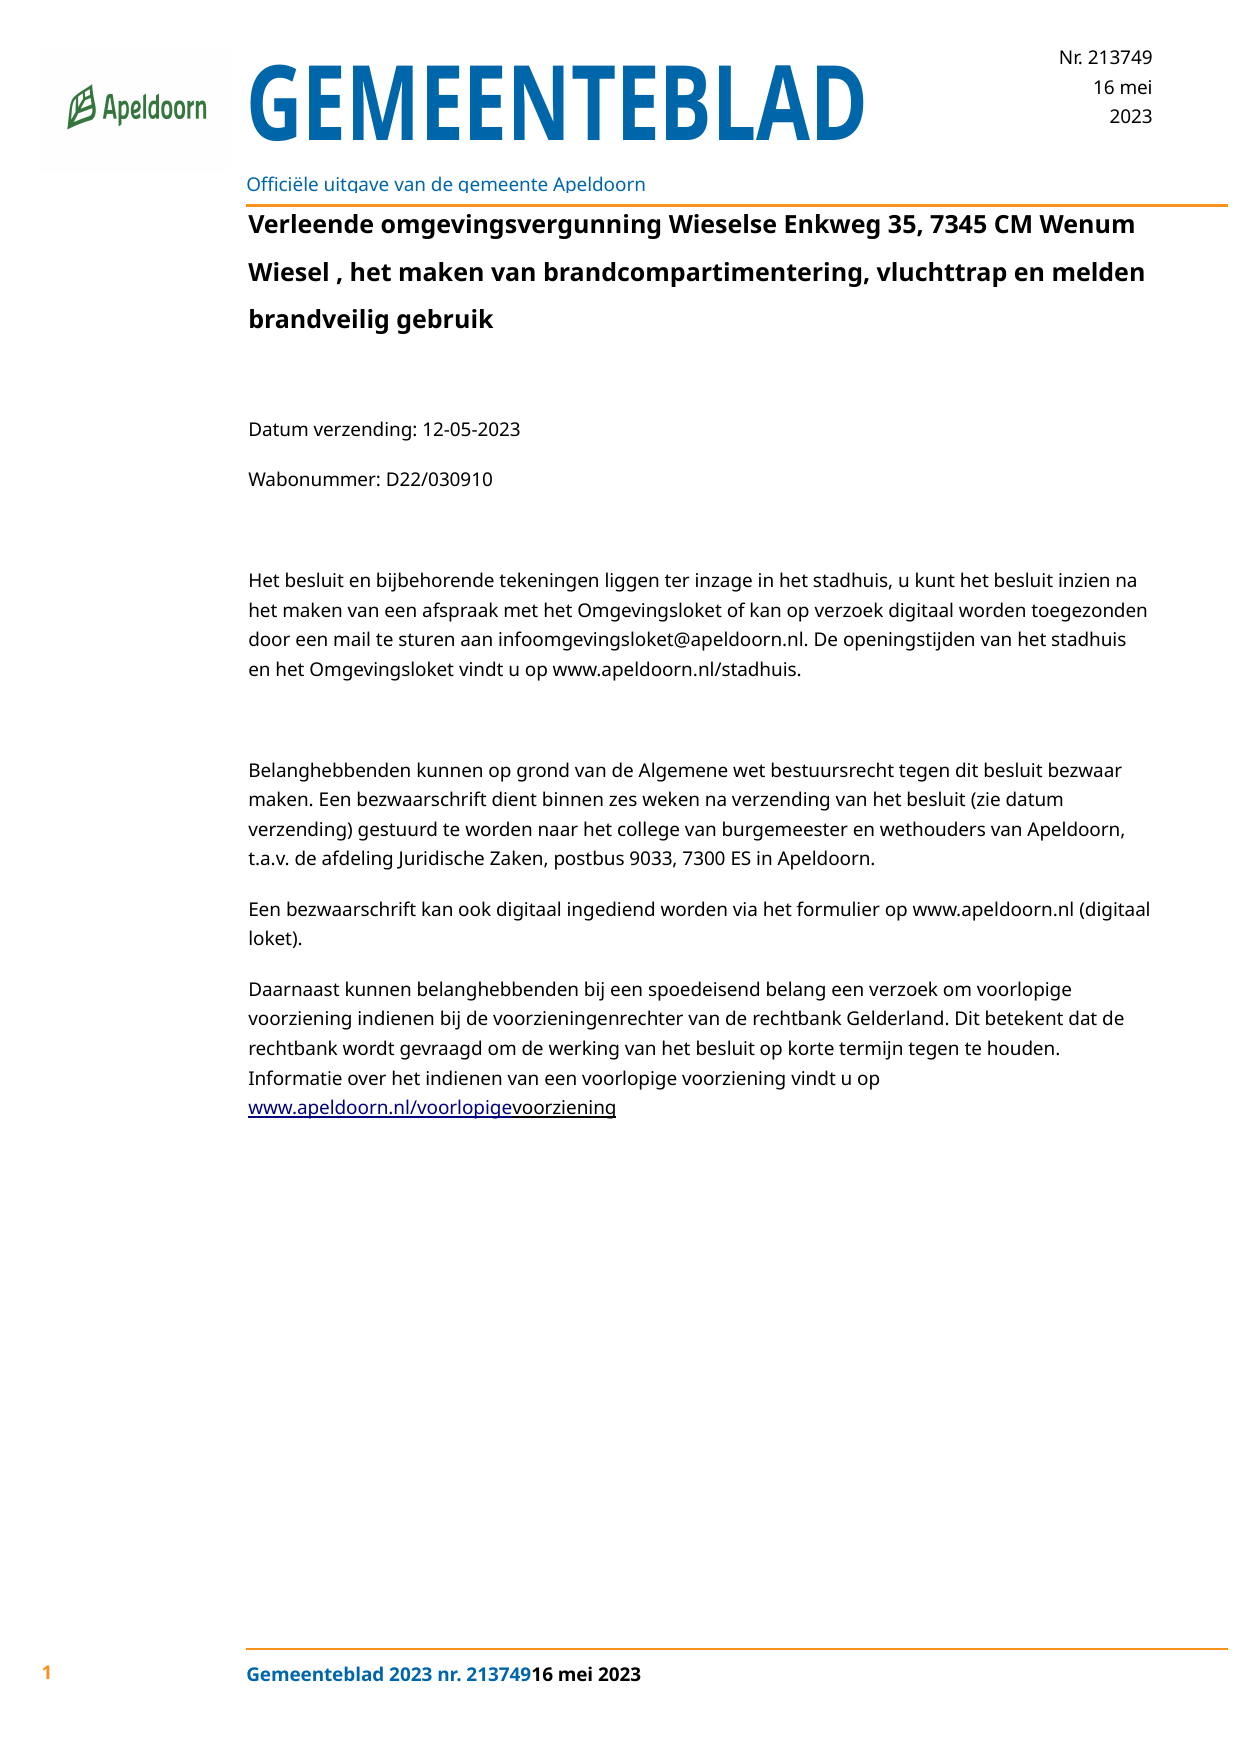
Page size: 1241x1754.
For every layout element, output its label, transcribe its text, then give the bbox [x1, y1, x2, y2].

text Belanghebbenden kunnen op grond van de Algemene wet bestuursrecht tegen dit besluit bezwaar maken. Een bezwaarschrift dient binnen zes weken na verzending van het besluit (zie datum verzending) gestuurd te worden naar het college van burgemeester en wethouders van Apeldoorn, t.a.v. de afdeling Juridische Zaken, postbus 9033, 7300 ES in Apeldoorn. [248, 757, 1152, 871]
text Datum verzending: 12-05-2023 [248, 416, 1152, 442]
text Wabonummer: D22/030910 [248, 466, 1152, 492]
text Een bezwaarschrift kan ook digitaal ingediend worden via het formulier op www.apeldoorn.nl (digitaal loket). [248, 896, 1152, 951]
text Het besluit en bijbehorende tekeningen liggen ter inzage in het stadhuis, u kunt het besluit inzien na het maken van een afspraak met het Omgevingsloket of kan op verzoek digitaal worden toegezonden door een mail te sturen aan infoomgevingsloket@apeldoorn.nl. De openingstijden van het stadhuis en het Omgevingsloket vindt u op www.apeldoorn.nl/stadhuis. [248, 567, 1152, 682]
picture [41, 47, 231, 172]
text Verleende omgevingsvergunning Wieselse Enkweg 35, 7345 CM Wenum Wiesel , het maken van brandcompartimentering, vluchttrap en melden brandveilig gebruik [248, 207, 1152, 336]
text Daarnaast kunnen belanghebbenden bij een spoedeisend belang een verzoek om voorlopige voorziening indienen bij de voorzieningenrechter van de rechtbank Gelderland. Dit betekent dat de rechtbank wordt gevraagd om de werking van het besluit op korte termijn tegen te houden. Informatie over het indienen van een voorlopige voorziening vindt u op www.apeldoorn.nl/voorlopigevoorziening [248, 976, 1152, 1120]
